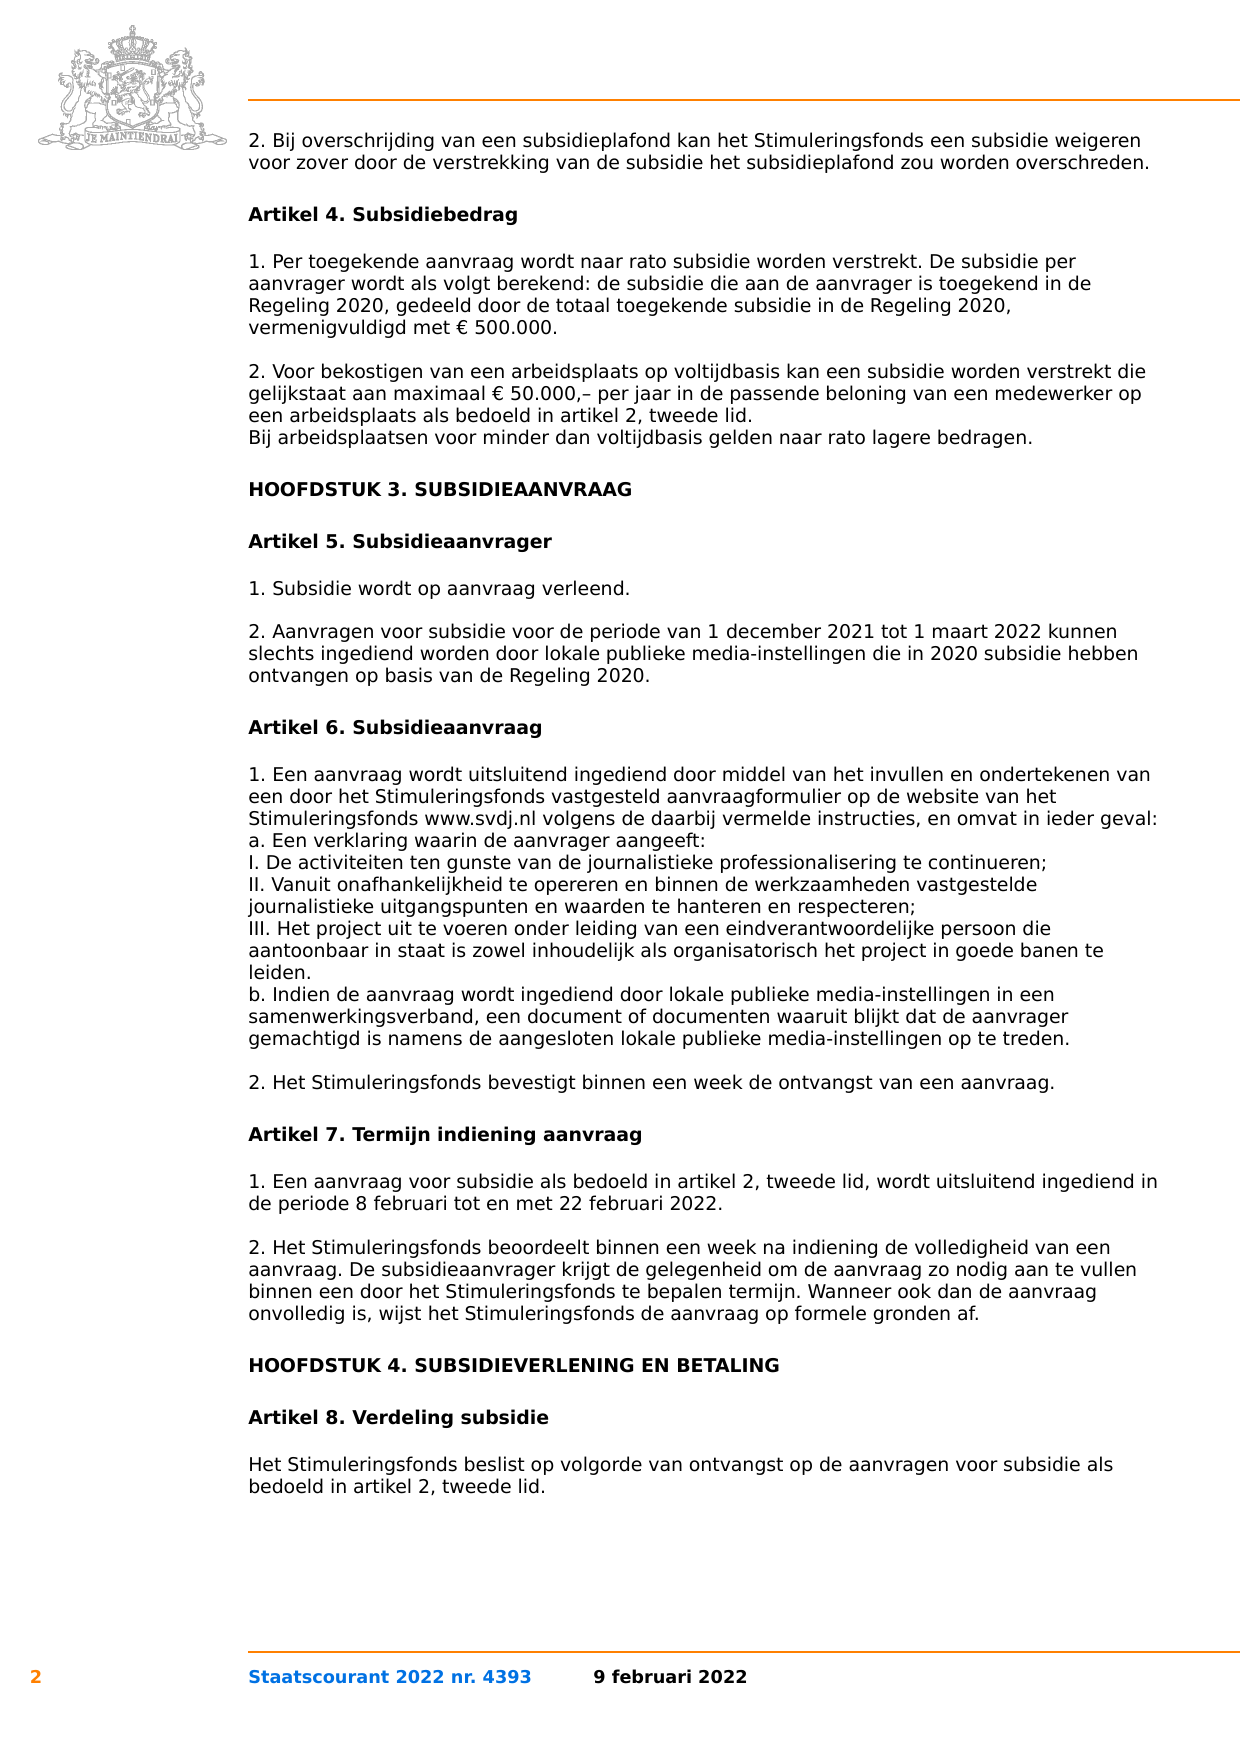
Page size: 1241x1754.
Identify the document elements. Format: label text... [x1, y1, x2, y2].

subtitle Artikel 6. Subsidieaanvraag [248, 717, 1163, 739]
text 2. Het Stimuleringsfonds bevestigt binnen een week de ontvangst van een aanvraag. [248, 1072, 1163, 1094]
text Het Stimuleringsfonds beslist op volgorde van ontvangst op de aanvragen voor subsidie als bedoeld in artikel 2, tweede lid. [248, 1453, 1163, 1497]
text a. Een verklaring waarin de aanvrager aangeeft: [248, 830, 1163, 852]
subtitle HOOFDSTUK 3. SUBSIDIEAANVRAAG [248, 478, 1163, 501]
text 1. Een aanvraag wordt uitsluitend ingediend door middel van het invullen en ondertekenen van een door het Stimuleringsfonds vastgesteld aanvraagformulier op de website van het Stimuleringsfonds www.svdj.nl volgens de daarbij vermelde instructies, en omvat in ieder geval: [248, 764, 1163, 830]
text 2. Aanvragen voor subsidie voor de periode van 1 december 2021 tot 1 maart 2022 kunnen slechts ingediend worden door lokale publieke media-instellingen die in 2020 subsidie hebben ontvangen op basis van de Regeling 2020. [248, 621, 1163, 687]
text Bij arbeidsplaatsen voor minder dan voltijdbasis gelden naar rato lagere bedragen. [248, 427, 1163, 448]
text 2. Het Stimuleringsfonds beoordeelt binnen een week na indiening de volledigheid van een aanvraag. De subsidieaanvrager krijgt de gelegenheid om de aanvraag zo nodig aan te vullen binnen een door het Stimuleringsfonds te bepalen termijn. Wanneer ook dan de aanvraag onvolledig is, wijst het Stimuleringsfonds de aanvraag op formele gronden af. [248, 1237, 1163, 1324]
text I. De activiteiten ten gunste van de journalistieke professionalisering te continueren; [248, 852, 1163, 874]
text 1. Per toegekende aanvraag wordt naar rato subsidie worden verstrekt. De subsidie per aanvrager wordt als volgt berekend: de subsidie die aan de aanvrager is toegekend in de Regeling 2020, gedeeld door de totaal toegekende subsidie in de Regeling 2020, vermenigvuldigd met € 500.000. [248, 251, 1163, 339]
text 2. Bij overschrijding van een subsidieplafond kan het Stimuleringsfonds een subsidie weigeren voor zover door de verstrekking van de subsidie het subsidieplafond zou worden overschreden. [248, 130, 1163, 174]
picture [38, 25, 227, 150]
text 1. Subsidie wordt op aanvraag verleend. [248, 577, 1163, 599]
text 1. Een aanvraag voor subsidie als bedoeld in artikel 2, tweede lid, wordt uitsluitend ingediend in de periode 8 februari tot en met 22 februari 2022. [248, 1171, 1163, 1215]
text 2. Voor bekostigen van een arbeidsplaats op voltijdbasis kan een subsidie worden verstrekt die gelijkstaat aan maximaal € 50.000,– per jaar in de passende beloning van een medewerker op een arbeidsplaats als bedoeld in artikel 2, tweede lid. [248, 361, 1163, 427]
text II. Vanuit onafhankelijkheid te opereren en binnen de werkzaamheden vastgestelde journalistieke uitgangspunten en waarden te hanteren en respecteren; [248, 874, 1163, 918]
subtitle Artikel 5. Subsidieaanvrager [248, 531, 1163, 552]
subtitle Artikel 7. Termijn indiening aanvraag [248, 1124, 1163, 1146]
subtitle Artikel 4. Subsidiebedrag [248, 204, 1163, 226]
text b. Indien de aanvraag wordt ingediend door lokale publieke media-instellingen in een samenwerkingsverband, een document of documenten waaruit blijkt dat de aanvrager gemachtigd is namens de aangesloten lokale publieke media-instellingen op te treden. [248, 984, 1163, 1050]
text III. Het project uit te voeren onder leiding van een eindverantwoordelijke persoon die aantoonbaar in staat is zowel inhoudelijk als organisatorisch het project in goede banen te leiden. [248, 918, 1163, 984]
subtitle Artikel 8. Verdeling subsidie [248, 1407, 1163, 1428]
subtitle HOOFDSTUK 4. SUBSIDIEVERLENING EN BETALING [248, 1354, 1163, 1377]
